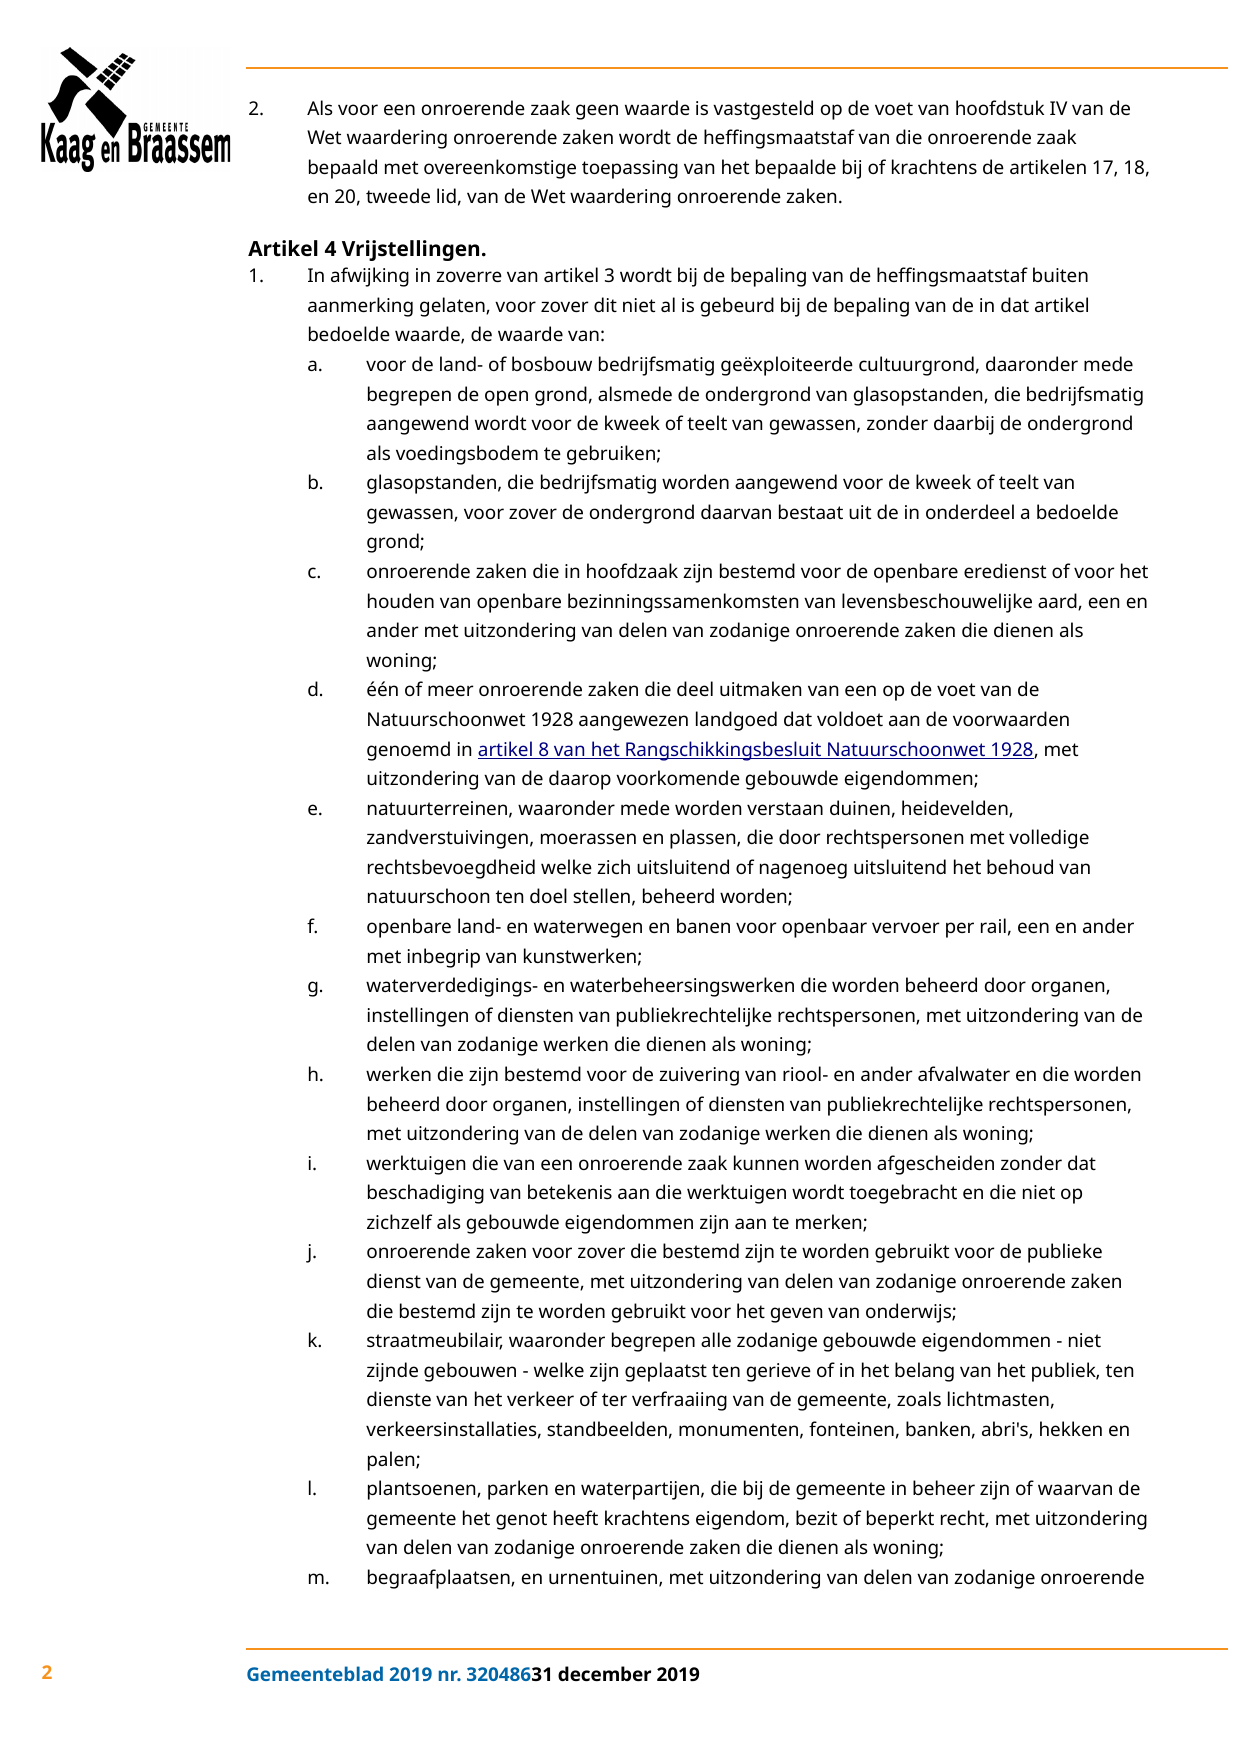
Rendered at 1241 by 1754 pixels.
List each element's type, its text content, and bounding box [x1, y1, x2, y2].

list voor de land- of bosbouw bedrijfsmatig geëxploiteerde cultuurgrond, daaronder mede begrepen de open grond, alsmede de ondergrond van glasopstanden, die bedrijfsmatig aangewend wordt voor de kweek of teelt van gewassen, zonder daarbij de ondergrond als voedingsbodem te gebruiken; [307, 351, 1152, 466]
list straatmeubilair, waaronder begrepen alle zodanige gebouwde eigendommen - niet zijnde gebouwen - welke zijn geplaatst ten gerieve of in het belang van het publiek, ten dienste van het verkeer of ter verfraaiing van de gemeente, zoals lichtmasten, verkeersinstallaties, standbeelden, monumenten, fonteinen, banken, abri's, hekken en palen; [307, 1327, 1152, 1471]
list waterverdedigings- en waterbeheersingswerken die worden beheerd door organen, instellingen of diensten van publiekrechtelijke rechtspersonen, met uitzondering van de delen van zodanige werken die dienen als woning; [307, 972, 1152, 1057]
list In afwijking in zoverre van artikel 3 wordt bij de bepaling van de heffingsmaatstaf buiten aanmerking gelaten, voor zover dit niet al is gebeurd bij de bepaling van de in dat artikel bedoelde waarde, de waarde van: [248, 262, 1152, 347]
list Als voor een onroerende zaak geen waarde is vastgesteld op de voet van hoofdstuk IV van de Wet waardering onroerende zaken wordt de heffingsmaatstaf van die onroerende zaak bepaald met overeenkomstige toepassing van het bepaalde bij of krachtens de artikelen 17, 18, en 20, tweede lid, van de Wet waardering onroerende zaken. [248, 95, 1152, 209]
list plantsoenen, parken en waterpartijen, die bij de gemeente in beheer zijn of waarvan de gemeente het genot heeft krachtens eigendom, bezit of beperkt recht, met uitzondering van delen van zodanige onroerende zaken die dienen als woning; [307, 1475, 1152, 1560]
list werktuigen die van een onroerende zaak kunnen worden afgescheiden zonder dat beschadiging van betekenis aan die werktuigen wordt toegebracht en die niet op zichzelf als gebouwde eigendommen zijn aan te merken; [307, 1150, 1152, 1235]
picture [41, 47, 231, 172]
list begraafplaatsen, en urnentuinen, met uitzondering van delen van zodanige onroerende [307, 1564, 1152, 1590]
list één of meer onroerende zaken die deel uitmaken van een op de voet van de Natuurschoonwet 1928 aangewezen landgoed dat voldoet aan de voorwaarden genoemd in artikel 8 van het Rangschikkingsbesluit Natuurschoonwet 1928, met uitzondering van de daarop voorkomende gebouwde eigendommen; [307, 677, 1152, 791]
list glasopstanden, die bedrijfsmatig worden aangewend voor de kweek of teelt van gewassen, voor zover de ondergrond daarvan bestaat uit de in onderdeel a bedoelde grond; [307, 469, 1152, 554]
list onroerende zaken voor zover die bestemd zijn te worden gebruikt voor de publieke dienst van de gemeente, met uitzondering van delen van zodanige onroerende zaken die bestemd zijn te worden gebruikt voor het geven van onderwijs; [307, 1239, 1152, 1323]
list natuurterreinen, waaronder mede worden verstaan duinen, heidevelden, zandverstuivingen, moerassen en plassen, die door rechtspersonen met volledige rechtsbevoegdheid welke zich uitsluitend of nagenoeg uitsluitend het behoud van natuurschoon ten doel stellen, beheerd worden; [307, 795, 1152, 909]
list onroerende zaken die in hoofdzaak zijn bestemd voor de openbare eredienst of voor het houden van openbare bezinningssamenkomsten van levensbeschouwelijke aard, een en ander met uitzondering van delen van zodanige onroerende zaken die dienen als woning; [307, 558, 1152, 673]
list werken die zijn bestemd voor de zuivering van riool- en ander afvalwater en die worden beheerd door organen, instellingen of diensten van publiekrechtelijke rechtspersonen, met uitzondering van de delen van zodanige werken die dienen als woning; [307, 1061, 1152, 1146]
text Artikel 4 Vrijstellingen. [248, 234, 1152, 262]
list openbare land- en waterwegen en banen voor openbaar vervoer per rail, een en ander met inbegrip van kunstwerken; [307, 913, 1152, 968]
